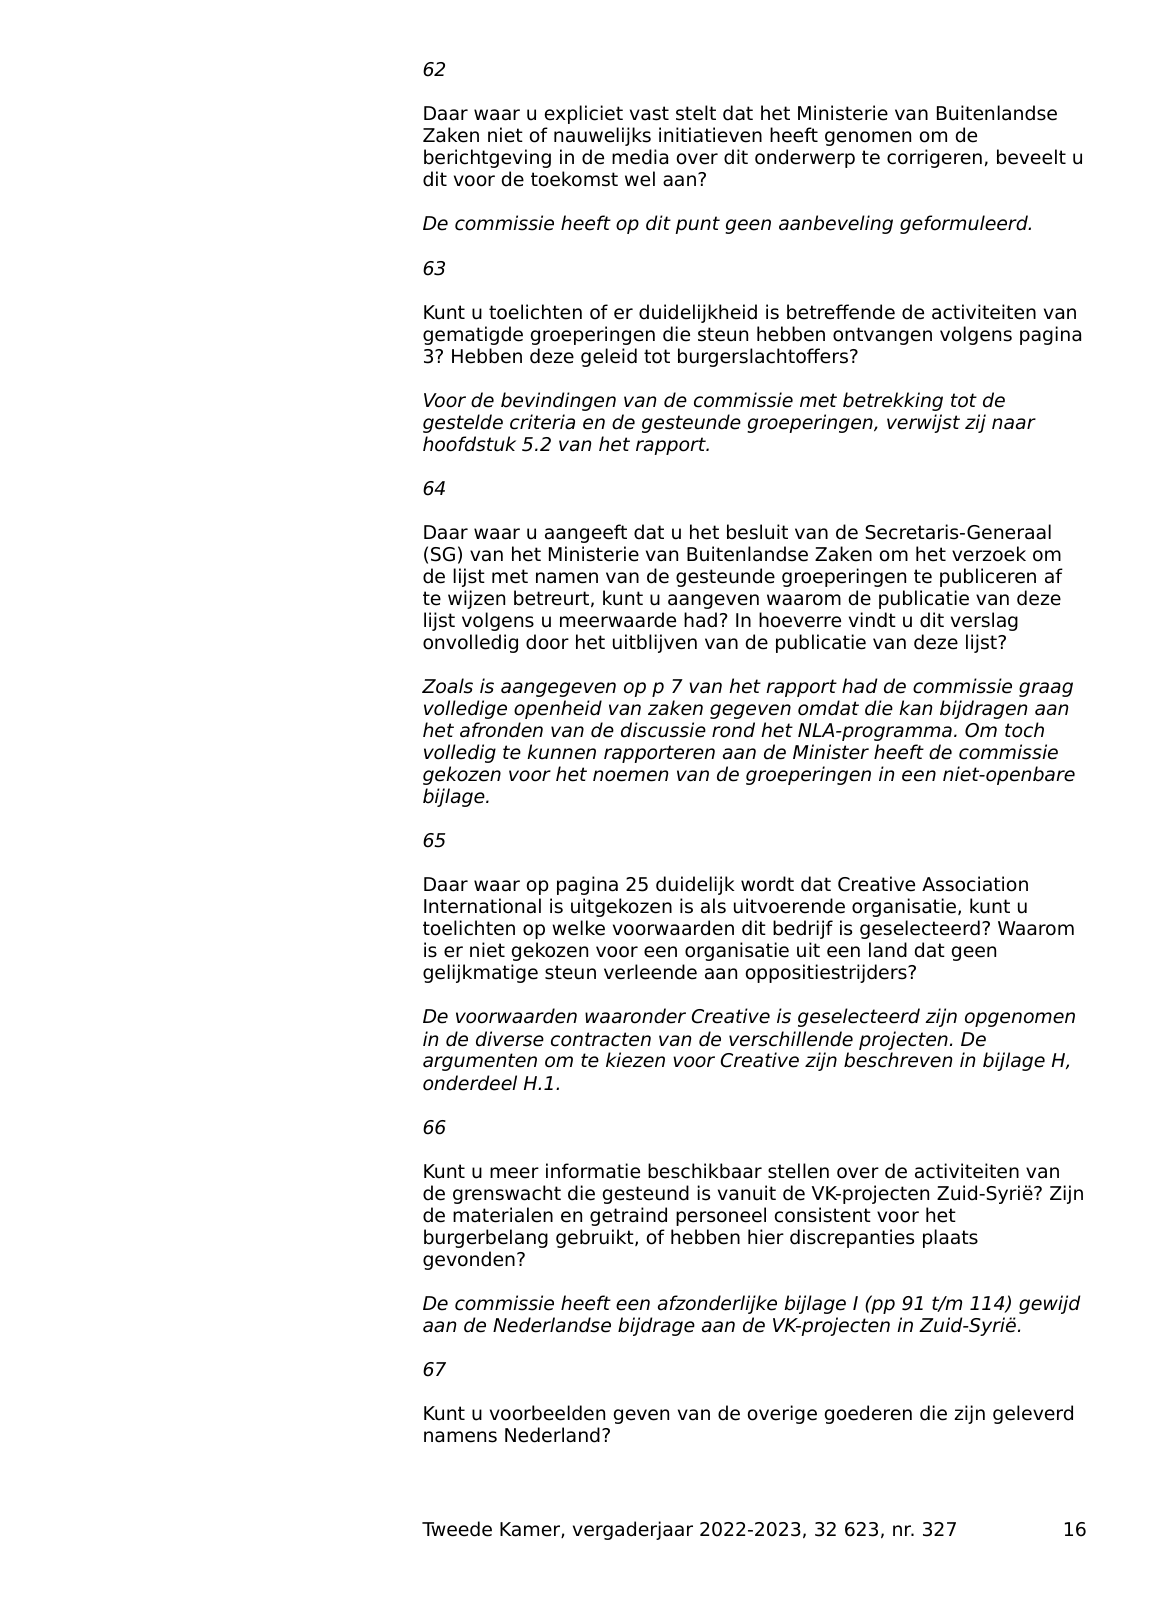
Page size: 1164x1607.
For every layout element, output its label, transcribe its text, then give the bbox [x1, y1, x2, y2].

text Daar waar op pagina 25 duidelijk wordt dat Creative Association International is uitgekozen is als uitvoerende organisatie, kunt u toelichten op welke voorwaarden dit bedrijf is geselecteerd? Waarom is er niet gekozen voor een organisatie uit een land dat geen gelijkmatige steun verleende aan oppositiestrijders? [422, 874, 1087, 984]
text Kunt u meer informatie beschikbaar stellen over de activiteiten van de grenswacht die gesteund is vanuit de VK-projecten Zuid-Syrië? Zijn de materialen en getraind personeel consistent voor het burgerbelang gebruikt, of hebben hier discrepanties plaats gevonden? [422, 1161, 1087, 1271]
text Voor de bevindingen van de commissie met betrekking tot de gestelde criteria en de gesteunde groeperingen, verwijst zij naar hoofdstuk 5.2 van het rapport. [422, 390, 1087, 456]
subtitle 65 [422, 830, 1087, 852]
text Kunt u voorbeelden geven van de overige goederen die zijn geleverd namens Nederland? [422, 1403, 1087, 1447]
text De commissie heeft een afzonderlijke bijlage I (pp 91 t/m 114) gewijd aan de Nederlandse bijdrage aan de VK-projecten in Zuid-Syrië. [422, 1293, 1087, 1337]
subtitle 66 [422, 1117, 1087, 1138]
text Daar waar u expliciet vast stelt dat het Ministerie van Buitenlandse Zaken niet of nauwelijks initiatieven heeft genomen om de berichtgeving in de media over dit onderwerp te corrigeren, beveelt u dit voor de toekomst wel aan? [422, 103, 1087, 191]
subtitle 67 [422, 1359, 1087, 1381]
text De commissie heeft op dit punt geen aanbeveling geformuleerd. [422, 213, 1087, 235]
text De voorwaarden waaronder Creative is geselecteerd zijn opgenomen in de diverse contracten van de verschillende projecten. De argumenten om te kiezen voor Creative zijn beschreven in bijlage H, onderdeel H.1. [422, 1006, 1087, 1094]
text Kunt u toelichten of er duidelijkheid is betreffende de activiteiten van gematigde groeperingen die steun hebben ontvangen volgens pagina 3? Hebben deze geleid tot burgerslachtoffers? [422, 302, 1087, 368]
subtitle 62 [422, 59, 1087, 81]
subtitle 64 [422, 478, 1087, 500]
subtitle 63 [422, 257, 1087, 279]
text Daar waar u aangeeft dat u het besluit van de Secretaris-Generaal (SG) van het Ministerie van Buitenlandse Zaken om het verzoek om de lijst met namen van de gesteunde groeperingen te publiceren af te wijzen betreurt, kunt u aangeven waarom de publicatie van deze lijst volgens u meerwaarde had? In hoeverre vindt u dit verslag onvolledig door het uitblijven van de publicatie van deze lijst? [422, 522, 1087, 654]
text Zoals is aangegeven op p 7 van het rapport had de commissie graag volledige openheid van zaken gegeven omdat die kan bijdragen aan het afronden van de discussie rond het NLA-programma. Om toch volledig te kunnen rapporteren aan de Minister heeft de commissie gekozen voor het noemen van de groeperingen in een niet-openbare bijlage. [422, 676, 1087, 808]
